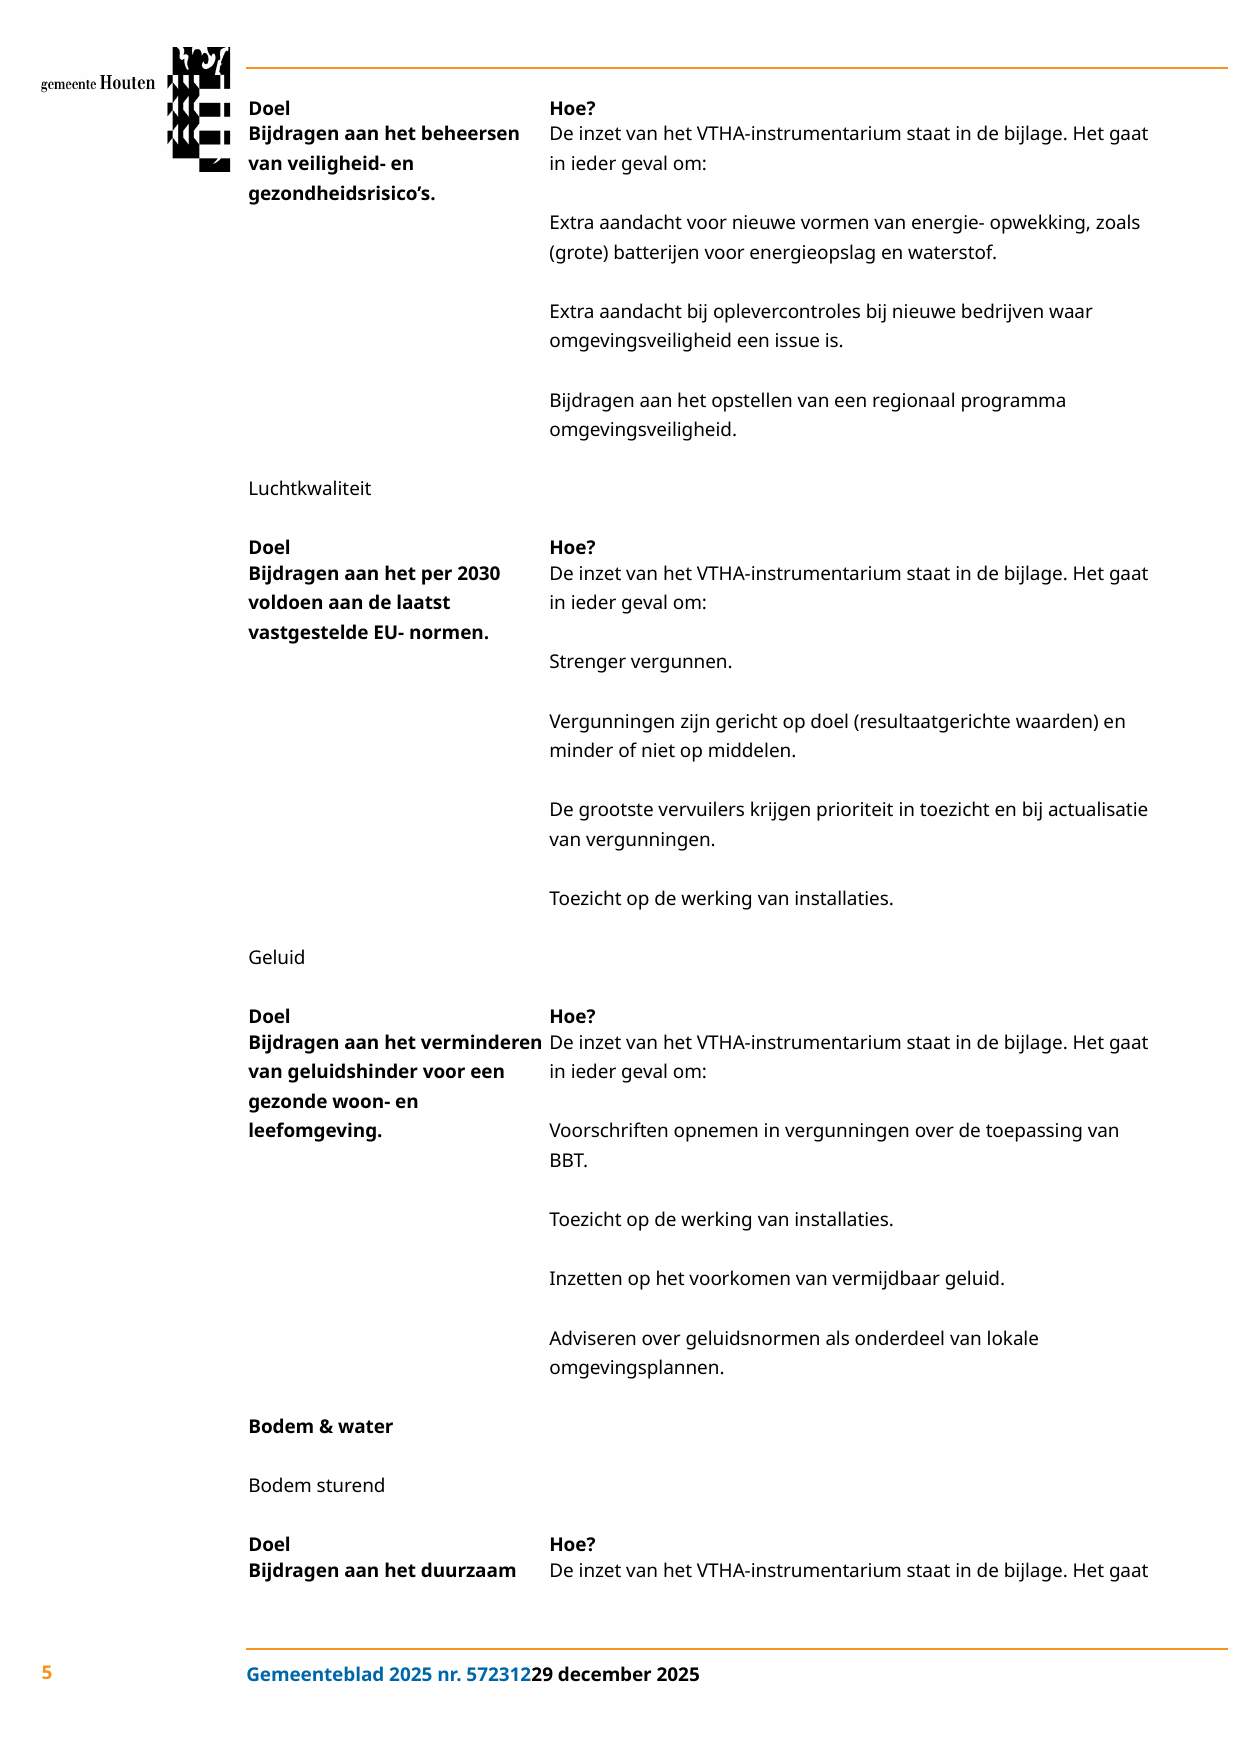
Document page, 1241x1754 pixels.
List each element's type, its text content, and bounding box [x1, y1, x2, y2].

text Luchtkwaliteit [248, 475, 1152, 501]
table_cell Bijdragen aan het duurzaam [248, 1557, 549, 1583]
table_header Doel [248, 95, 549, 121]
table_cell Bijdragen aan het beheersen van veiligheid- en gezondheidsrisico’s. [248, 121, 549, 442]
table_cell Bijdragen aan het per 2030 voldoen aan de laatst vastgestelde EU- normen. [248, 560, 549, 911]
table_header Doel [248, 534, 549, 560]
text Geluid [248, 944, 1152, 969]
table_cell De inzet van het VTHA-instrumentarium staat in de bijlage. Het gaat in ieder geval om: Extra aandacht voor nieuwe vormen van energie- opwekking, zoals (grote) batterijen voor energieopslag en waterstof. Extra aandacht bij oplevercontroles bij nieuwe bedrijven waar omgevingsveiligheid een issue is. Bijdragen aan het opstellen van een regionaal programma omgevingsveiligheid. [549, 121, 1152, 442]
table_header Doel [248, 1003, 549, 1029]
table_header Hoe? [549, 1531, 1152, 1557]
table_cell De inzet van het VTHA-instrumentarium staat in de bijlage. Het gaat [549, 1557, 1152, 1583]
table_cell De inzet van het VTHA-instrumentarium staat in de bijlage. Het gaat in ieder geval om: Voorschriften opnemen in vergunningen over de toepassing van BBT. Toezicht op de werking van installaties. Inzetten op het voorkomen van vermijdbaar geluid. Adviseren over geluidsnormen als onderdeel van lokale omgevingsplannen. [549, 1029, 1152, 1380]
table_cell Bijdragen aan het verminderen van geluidshinder voor een gezonde woon- en leefomgeving. [248, 1029, 549, 1380]
table_header Hoe? [549, 95, 1152, 121]
text Bodem & water [248, 1413, 1152, 1438]
table_header Hoe? [549, 534, 1152, 560]
table_cell De inzet van het VTHA-instrumentarium staat in de bijlage. Het gaat in ieder geval om: Strenger vergunnen. Vergunningen zijn gericht op doel (resultaatgerichte waarden) en minder of niet op middelen. De grootste vervuilers krijgen prioriteit in toezicht en bij actualisatie van vergunningen. Toezicht op de werking van installaties. [549, 560, 1152, 911]
table_header Doel [248, 1531, 549, 1557]
text Bodem sturend [248, 1472, 1152, 1498]
table_header Hoe? [549, 1003, 1152, 1029]
picture [41, 47, 231, 172]
